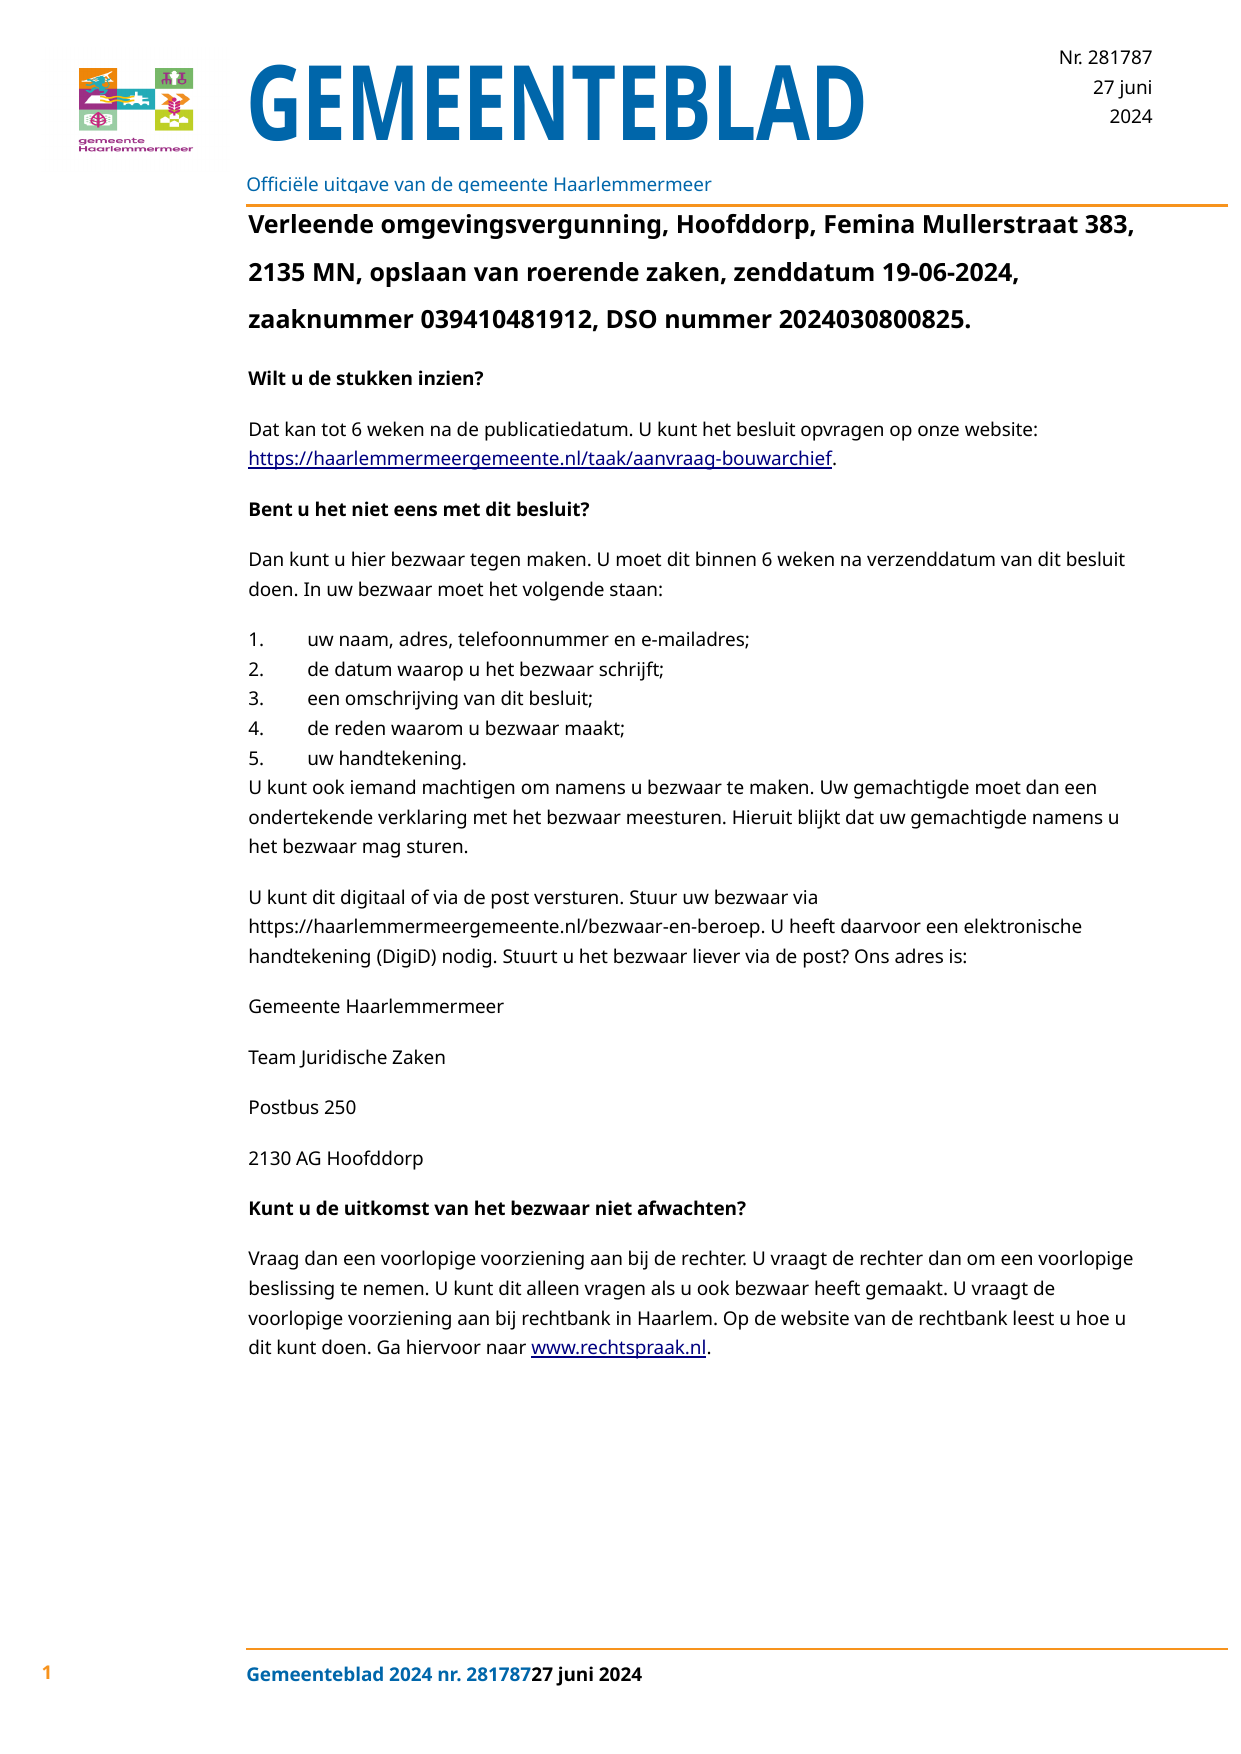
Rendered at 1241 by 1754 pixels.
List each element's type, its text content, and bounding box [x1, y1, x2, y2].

text U kunt dit digitaal of via de post versturen. Stuur uw bezwaar via https://haarlemmermeergemeente.nl/bezwaar-en-beroep. U heeft daarvoor een elektronische handtekening (DigiD) nodig. Stuurt u het bezwaar liever via de post? Ons adres is: [248, 884, 1152, 969]
text Wilt u de stukken inzien? [248, 366, 1152, 391]
list een omschrijving van dit besluit; [248, 686, 1152, 711]
list de datum waarop u het bezwaar schrijft; [248, 656, 1152, 682]
list de reden waarom u bezwaar maakt; [248, 715, 1152, 741]
text Verleende omgevingsvergunning, Hoofddorp, Femina Mullerstraat 383, 2135 MN, opslaan van roerende zaken, zenddatum 19-06-2024, zaaknummer 039410481912, DSO nummer 2024030800825. [248, 207, 1152, 336]
text Vraag dan een voorlopige voorziening aan bij de rechter. U vraagt de rechter dan om een voorlopige beslissing te nemen. U kunt dit alleen vragen als u ook bezwaar heeft gemaakt. U vraagt de voorlopige voorziening aan bij rechtbank in Haarlem. Op de website van de rechtbank leest u hoe u dit kunt doen. Ga hiervoor naar www.rechtspraak.nl. [248, 1246, 1152, 1360]
list uw naam, adres, telefoonnummer en e-mailadres; [248, 626, 1152, 652]
text Dat kan tot 6 weken na de publicatiedatum. U kunt het besluit opvragen op onze website: https://haarlemmermeergemeente.nl/taak/aanvraag-bouwarchief. [248, 416, 1152, 471]
list uw handtekening. [248, 745, 1152, 770]
text 2130 AG Hoofddorp [248, 1145, 1152, 1170]
text Team Juridische Zaken [248, 1044, 1152, 1069]
text Bent u het niet eens met dit besluit? [248, 496, 1152, 522]
text Gemeente Haarlemmermeer [248, 993, 1152, 1019]
text Kunt u de uitkomst van het bezwaar niet afwachten? [248, 1195, 1152, 1221]
text U kunt ook iemand machtigen om namens u bezwaar te maken. Uw gemachtigde moet dan een ondertekende verklaring met het bezwaar meesturen. Hieruit blijkt dat uw gemachtigde namens u het bezwaar mag sturen. [248, 774, 1152, 859]
text Postbus 250 [248, 1094, 1152, 1120]
text Dan kunt u hier bezwaar tegen maken. U moet dit binnen 6 weken na verzenddatum van dit besluit doen. In uw bezwaar moet het volgende staan: [248, 546, 1152, 602]
picture [41, 47, 231, 172]
